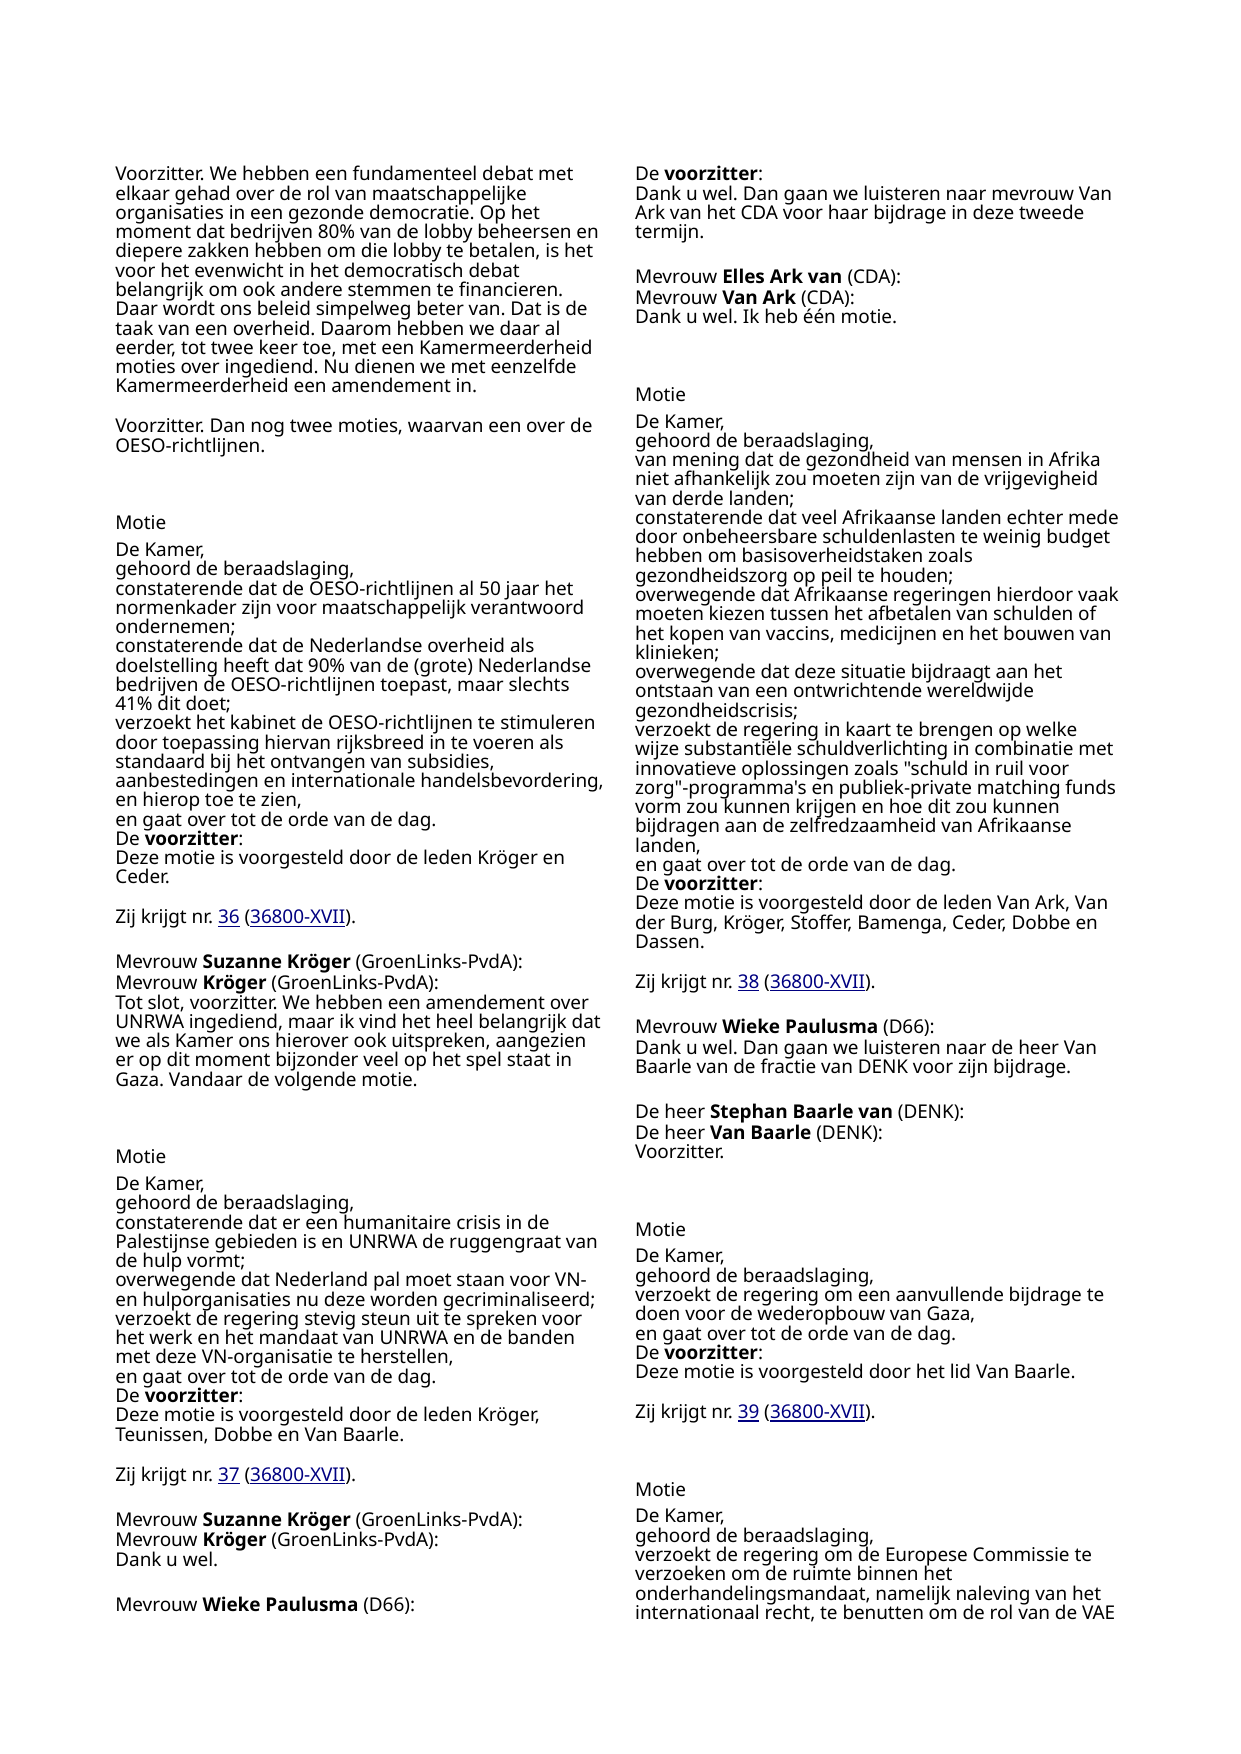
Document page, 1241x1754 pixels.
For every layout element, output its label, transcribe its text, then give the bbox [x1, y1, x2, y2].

text De heer Van Baarle (DENK): [635, 1124, 1125, 1143]
text Tot slot, voorzitter. We hebben een amendement over UNRWA ingediend, maar ik vind het heel belangrijk dat we als Kamer ons hierover ook uitspreken, aangezien er op dit moment bijzonder veel op het spel staat in Gaza. Vandaar de volgende motie. [115, 994, 605, 1090]
text gehoord de beraadslaging, [635, 1527, 1125, 1546]
text Deze motie is voorgesteld door de leden Van Ark, Van der Burg, Kröger, Stoffer, Bamenga, Ceder, Dobbe en Dassen. [635, 894, 1125, 952]
text De Kamer, [115, 541, 605, 560]
text verzoekt de regering om een aanvullende bijdrage te doen voor de wederopbouw van Gaza, [635, 1286, 1125, 1324]
text gehoord de beraadslaging, [635, 432, 1125, 451]
text De voorzitter: [635, 165, 1125, 184]
text gehoord de beraadslaging, [635, 1267, 1125, 1286]
text Motie [115, 1143, 605, 1169]
text Zij krijgt nr. 37 (36800-XVII). [115, 1466, 605, 1485]
text De heer Stephan Baarle van (DENK): [635, 1098, 1125, 1124]
text De Kamer, [115, 1175, 605, 1194]
text en gaat over tot de orde van de dag. [635, 856, 1125, 875]
text en gaat over tot de orde van de dag. [635, 1324, 1125, 1344]
text Motie [635, 1216, 1125, 1242]
text verzoekt de regering stevig steun uit te spreken voor het werk en het mandaat van UNRWA en de banden met deze VN-organisatie te herstellen, [115, 1310, 605, 1368]
text Deze motie is voorgesteld door de leden Kröger en Ceder. [115, 849, 605, 888]
text Voorzitter. Dan nog twee moties, waarvan een over de OESO-richtlijnen. [115, 417, 605, 456]
text Zij krijgt nr. 36 (36800-XVII). [115, 908, 605, 928]
text en gaat over tot de orde van de dag. [115, 811, 605, 830]
text constaterende dat veel Afrikaanse landen echter mede door onbeheersbare schuldenlasten te weinig budget hebben om basisoverheidstaken zoals gezondheidszorg op peil te houden; [635, 509, 1125, 586]
text van mening dat de gezondheid van mensen in Afrika niet afhankelijk zou moeten zijn van de vrijgevigheid van derde landen; [635, 451, 1125, 509]
text Mevrouw Suzanne Kröger (GroenLinks-PvdA): [115, 949, 605, 974]
text Deze motie is voorgesteld door de leden Kröger, Teunissen, Dobbe en Van Baarle. [115, 1406, 605, 1445]
text constaterende dat de Nederlandse overheid als doelstelling heeft dat 90% van de (grote) Nederlandse bedrijven de OESO-richtlijnen toepast, maar slechts 41% dit doet; [115, 637, 605, 714]
text Mevrouw Van Ark (CDA): [635, 289, 1125, 308]
text Mevrouw Kröger (GroenLinks-PvdA): [115, 974, 605, 994]
text overwegende dat Afrikaanse regeringen hierdoor vaak moeten kiezen tussen het afbetalen van schulden of het kopen van vaccins, medicijnen en het bouwen van klinieken; [635, 586, 1125, 663]
text Motie [635, 1476, 1125, 1502]
text verzoekt de regering in kaart te brengen op welke wijze substantiële schuldverlichting in combinatie met innovatieve oplossingen zoals "schuld in ruil voor zorg"-programma's en publiek-private matching funds vorm zou kunnen krijgen en hoe dit zou kunnen bijdragen aan de zelfredzaamheid van Afrikaanse landen, [635, 721, 1125, 856]
text De Kamer, [635, 413, 1125, 432]
text gehoord de beraadslaging, [115, 560, 605, 579]
text Motie [635, 381, 1125, 407]
text verzoekt het kabinet de OESO-richtlijnen te stimuleren door toepassing hiervan rijksbreed in te voeren als standaard bij het ontvangen van subsidies, aanbestedingen en internationale handelsbevordering, en hierop toe te zien, [115, 714, 605, 811]
text constaterende dat er een humanitaire crisis in de Palestijnse gebieden is en UNRWA de ruggengraat van de hulp vormt; [115, 1214, 605, 1271]
text Dank u wel. Ik heb één motie. [635, 308, 1125, 327]
text Mevrouw Elles Ark van (CDA): [635, 263, 1125, 289]
text Dank u wel. [115, 1551, 605, 1570]
text gehoord de beraadslaging, [115, 1194, 605, 1214]
text De Kamer, [635, 1507, 1125, 1527]
text De voorzitter: [115, 1387, 605, 1406]
text Deze motie is voorgesteld door het lid Van Baarle. [635, 1363, 1125, 1382]
text verzoekt de regering om de Europese Commissie te verzoeken om de ruimte binnen het onderhandelingsmandaat, namelijk naleving van het internationaal recht, te benutten om de rol van de VAE [635, 1546, 1125, 1623]
text Mevrouw Wieke Paulusma (D66): [115, 1591, 605, 1617]
text De Kamer, [635, 1247, 1125, 1267]
text Zij krijgt nr. 39 (36800-XVII). [635, 1403, 1125, 1422]
text De voorzitter: [635, 1344, 1125, 1363]
text Mevrouw Kröger (GroenLinks-PvdA): [115, 1531, 605, 1551]
text Dank u wel. Dan gaan we luisteren naar de heer Van Baarle van de fractie van DENK voor zijn bijdrage. [635, 1039, 1125, 1077]
text Dank u wel. Dan gaan we luisteren naar mevrouw Van Ark van het CDA voor haar bijdrage in deze tweede termijn. [635, 184, 1125, 242]
text De voorzitter: [115, 830, 605, 849]
text Zij krijgt nr. 38 (36800-XVII). [635, 973, 1125, 992]
text Voorzitter. [635, 1143, 1125, 1162]
text Mevrouw Wieke Paulusma (D66): [635, 1013, 1125, 1039]
text Motie [115, 509, 605, 535]
text De voorzitter: [635, 875, 1125, 894]
text constaterende dat de OESO-richtlijnen al 50 jaar het normenkader zijn voor maatschappelijk verantwoord ondernemen; [115, 579, 605, 637]
text overwegende dat deze situatie bijdraagt aan het ontstaan van een ontwrichtende wereldwijde gezondheidscrisis; [635, 663, 1125, 721]
text en gaat over tot de orde van de dag. [115, 1368, 605, 1387]
text Voorzitter. We hebben een fundamenteel debat met elkaar gehad over de rol van maatschappelijke organisaties in een gezonde democratie. Op het moment dat bedrijven 80% van de lobby beheersen en diepere zakken hebben om die lobby te betalen, is het voor het evenwicht in het democratisch debat belangrijk om ook andere stemmen te financieren. Daar wordt ons beleid simpelweg beter van. Dat is de taak van een overheid. Daarom hebben we daar al eerder, tot twee keer toe, met een Kamermeerderheid moties over ingediend. Nu dienen we met eenzelfde Kamermeerderheid een amendement in. [115, 165, 605, 397]
text overwegende dat Nederland pal moet staan voor VN- en hulporganisaties nu deze worden gecriminaliseerd; [115, 1271, 605, 1310]
text Mevrouw Suzanne Kröger (GroenLinks-PvdA): [115, 1506, 605, 1531]
